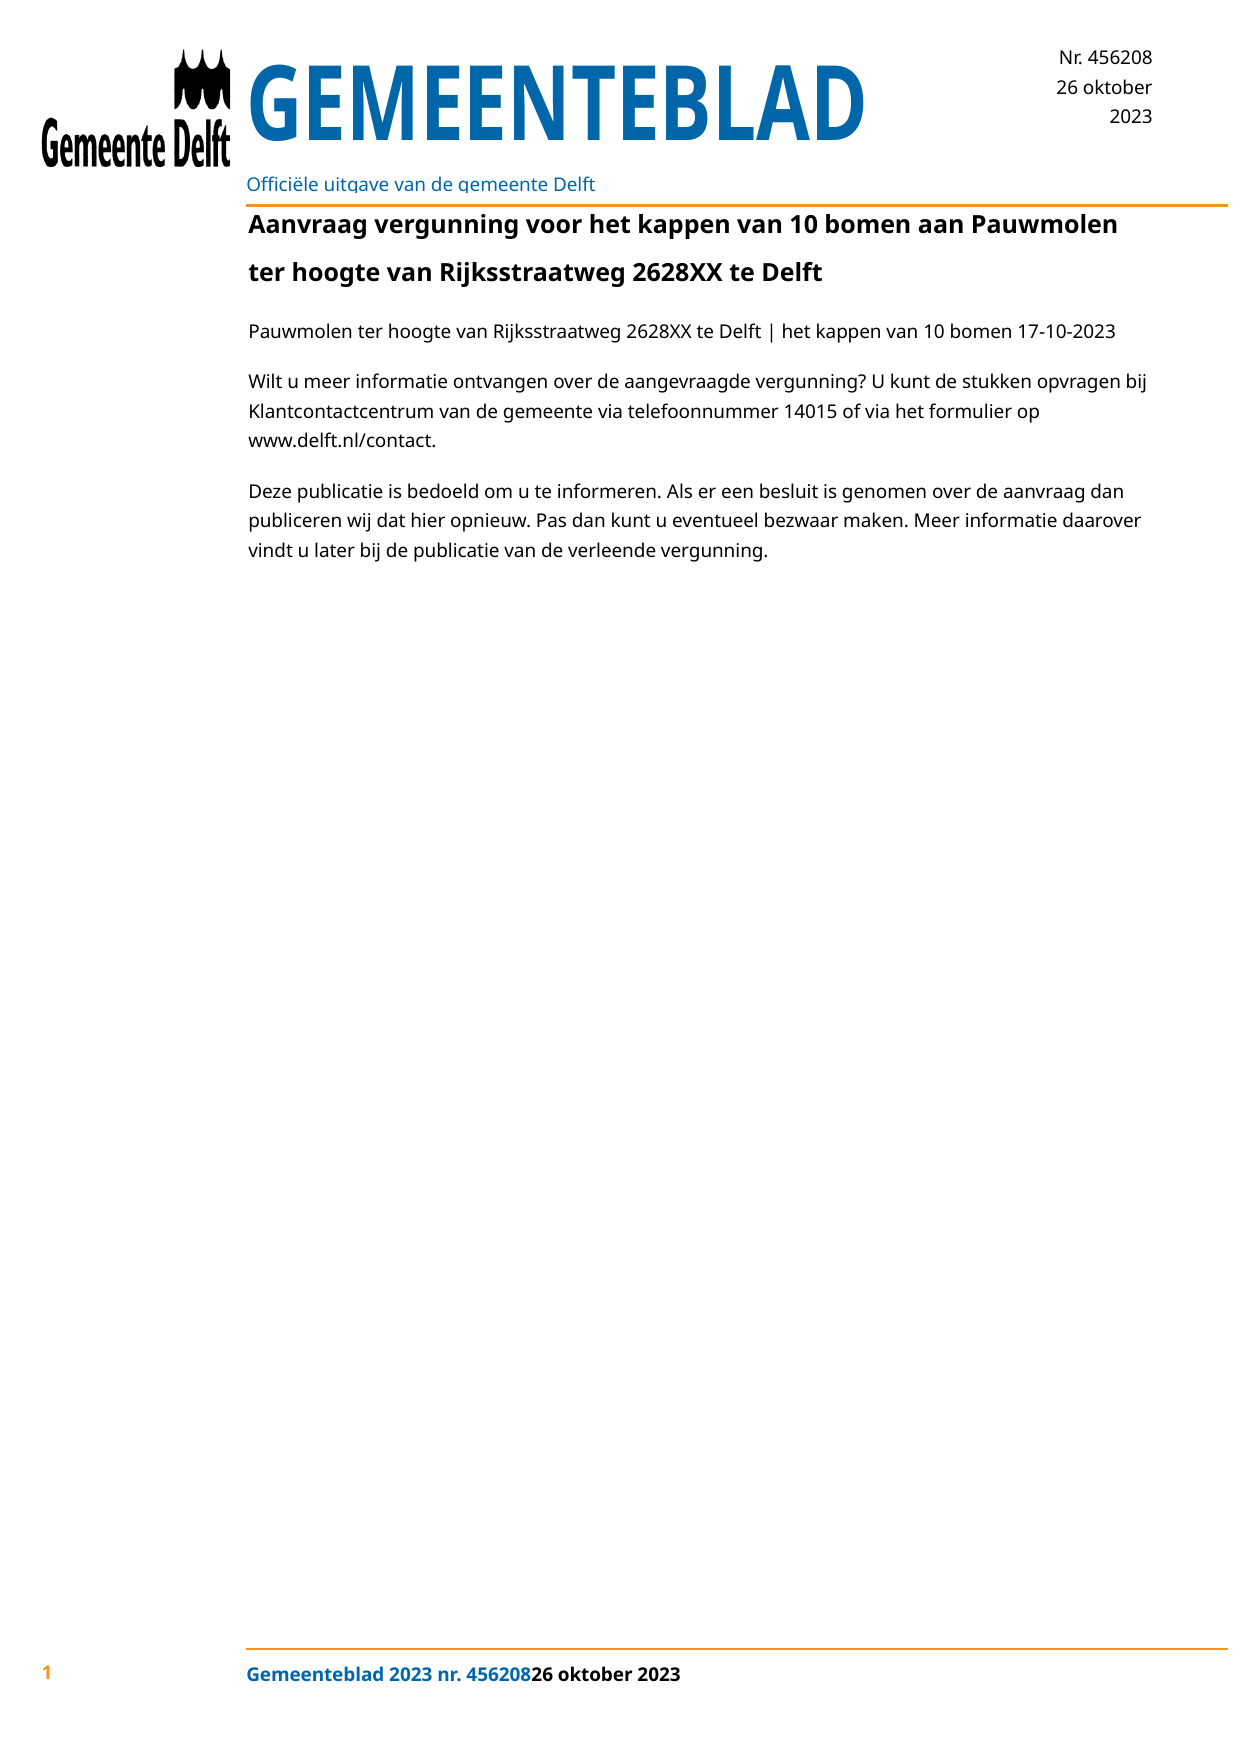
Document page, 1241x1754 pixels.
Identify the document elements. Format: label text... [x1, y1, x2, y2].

text Wilt u meer informatie ontvangen over de aangevraagde vergunning? U kunt de stukken opvragen bij Klantcontactcentrum van de gemeente via telefoonnummer 14015 of via het formulier op www.delft.nl/contact. [248, 368, 1152, 453]
text Aanvraag vergunning voor het kappen van 10 bomen aan Pauwmolen ter hoogte van Rijksstraatweg 2628XX te Delft [248, 207, 1152, 288]
picture [41, 47, 231, 172]
text Deze publicatie is bedoeld om u te informeren. Als er een besluit is genomen over de aanvraag dan publiceren wij dat hier opnieuw. Pas dan kunt u eventueel bezwaar maken. Meer informatie daarover vindt u later bij de publicatie van de verleende vergunning. [248, 478, 1152, 563]
text Pauwmolen ter hoogte van Rijksstraatweg 2628XX te Delft | het kappen van 10 bomen 17-10-2023 [248, 318, 1152, 344]
